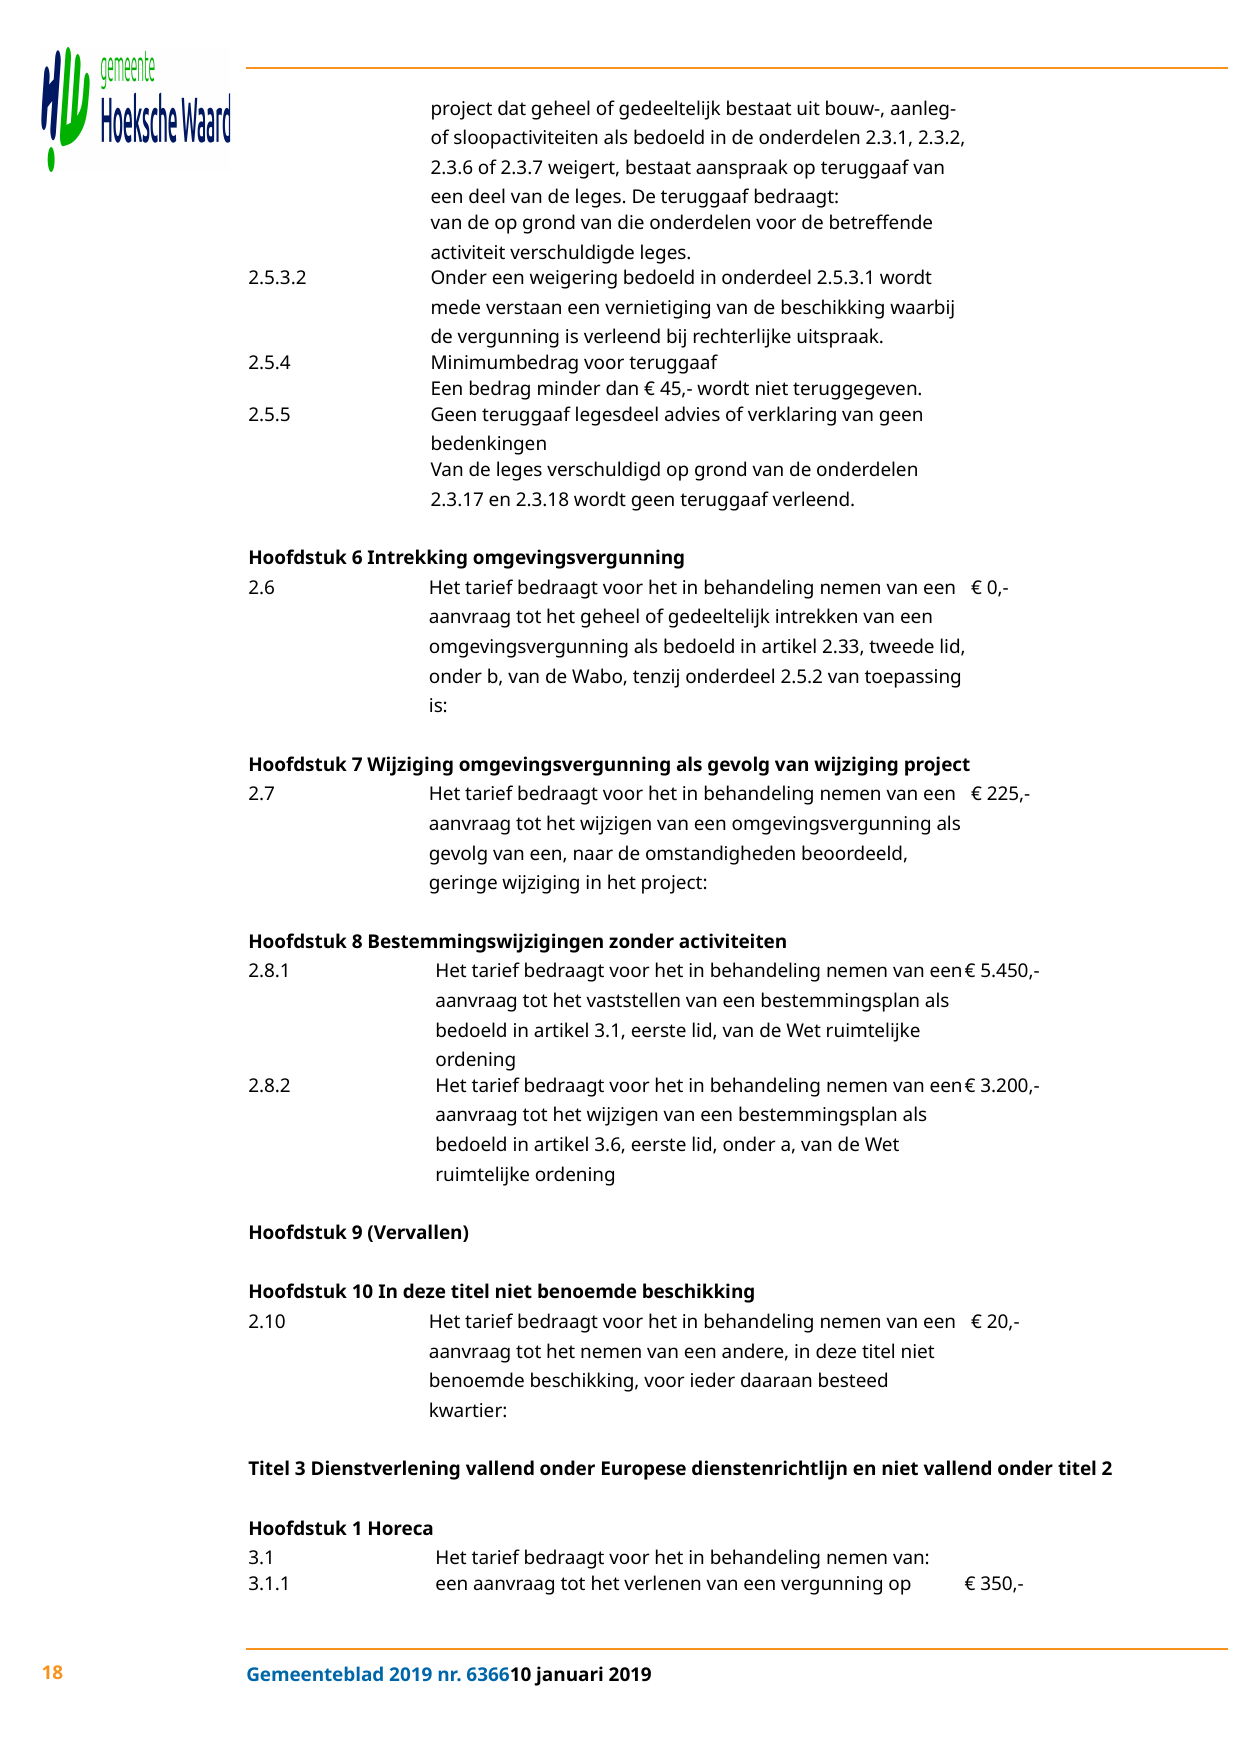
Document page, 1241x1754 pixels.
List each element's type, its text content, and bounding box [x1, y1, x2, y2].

table_cell [248, 375, 430, 401]
table_cell [248, 456, 430, 512]
table_cell Het tarief bedraagt voor het in behandeling nemen van een aanvraag tot het wijzigen van een bestemmingsplan als bedoeld in artikel 3.6, eerste lid, onder a, van de Wet ruimtelijke ordening [435, 1072, 964, 1187]
table_cell Een bedrag minder dan € 45,- wordt niet teruggegeven. [430, 375, 969, 401]
table_header € 20,- [971, 1308, 1152, 1423]
table_header Het tarief bedraagt voor het in behandeling nemen van een aanvraag tot het vaststellen van een bestemmingsplan als bedoeld in artikel 3.1, eerste lid, van de Wet ruimtelijke ordening [435, 958, 964, 1072]
table_cell [969, 350, 1152, 375]
table_cell [969, 95, 1152, 209]
table_header € 5.450,- [964, 958, 1152, 1072]
table_cell 2.5.3.2 [248, 265, 430, 349]
table_cell € 3.200,- [964, 1072, 1152, 1187]
table_cell [969, 456, 1152, 512]
table_cell Minimumbedrag voor teruggaaf [430, 350, 969, 375]
text Hoofdstuk 7 Wijziging omgevingsvergunning als gevolg van wijziging project [248, 751, 1152, 777]
table_header Het tarief bedraagt voor het in behandeling nemen van een aanvraag tot het geheel of gedeeltelijk intrekken van een omgevingsvergunning als bedoeld in artikel 2.33, tweede lid, onder b, van de Wabo, tenzij onderdeel 2.5.2 van toepassing is: [429, 574, 971, 718]
text Hoofdstuk 10 In deze titel niet benoemde beschikking [248, 1278, 1152, 1304]
text Hoofdstuk 8 Bestemmingswijzigingen zonder activiteiten [248, 928, 1152, 954]
table_cell Geen teruggaaf legesdeel advies of verklaring van geen bedenkingen [430, 401, 969, 456]
table_cell [248, 95, 430, 264]
table_header Het tarief bedraagt voor het in behandeling nemen van een aanvraag tot het wijzigen van een omgevingsvergunning als gevolg van een, naar de omstandigheden beoordeeld, geringe wijziging in het project: [429, 781, 971, 895]
table_header [964, 1544, 1152, 1570]
table_header 2.8.1 [248, 958, 435, 1072]
table_cell Onder een weigering bedoeld in onderdeel 2.5.3.1 wordt mede verstaan een vernietiging van de beschikking waarbij de vergunning is verleend bij rechterlijke uitspraak. [430, 265, 969, 349]
table_header € 0,- [971, 574, 1152, 718]
table_cell een aanvraag tot het verlenen van een vergunning op [435, 1570, 964, 1596]
table_cell van de op grond van die onderdelen voor de betreffende activiteit verschuldigde leges. [430, 209, 969, 264]
text Hoofdstuk 6 Intrekking omgevingsvergunning [248, 544, 1152, 570]
table_cell [969, 401, 1152, 456]
text Titel 3 Dienstverlening vallend onder Europese dienstenrichtlijn en niet vallend onder titel 2 [248, 1456, 1152, 1481]
table_header € 225,- [971, 781, 1152, 895]
table_cell Van de leges verschuldigd op grond van de onderdelen 2.3.17 en 2.3.18 wordt geen teruggaaf verleend. [430, 456, 969, 512]
table_header Het tarief bedraagt voor het in behandeling nemen van: [435, 1544, 964, 1570]
table_header 3.1 [248, 1544, 435, 1570]
text Hoofdstuk 9 (Vervallen) [248, 1219, 1152, 1245]
table_cell 2.8.2 [248, 1072, 435, 1187]
table_cell [969, 209, 1152, 264]
table_cell project dat geheel of gedeeltelijk bestaat uit bouw-, aanleg- of sloopactiviteiten als bedoeld in de onderdelen 2.3.1, 2.3.2, 2.3.6 of 2.3.7 weigert, bestaat aanspraak op teruggaaf van een deel van de leges. De teruggaaf bedraagt: [430, 95, 969, 209]
picture [41, 47, 231, 172]
table_header 2.7 [248, 781, 429, 895]
table_cell € 350,- [964, 1570, 1152, 1596]
table_header 2.10 [248, 1308, 429, 1423]
text Hoofdstuk 1 Horeca [248, 1515, 1152, 1540]
table_cell 3.1.1 [248, 1570, 435, 1596]
table_cell [969, 265, 1152, 349]
table_header 2.6 [248, 574, 429, 718]
table_cell 2.5.4 [248, 350, 430, 375]
table_header Het tarief bedraagt voor het in behandeling nemen van een aanvraag tot het nemen van een andere, in deze titel niet benoemde beschikking, voor ieder daaraan besteed kwartier: [429, 1308, 971, 1423]
table_cell 2.5.5 [248, 401, 430, 456]
table_cell [969, 375, 1152, 401]
